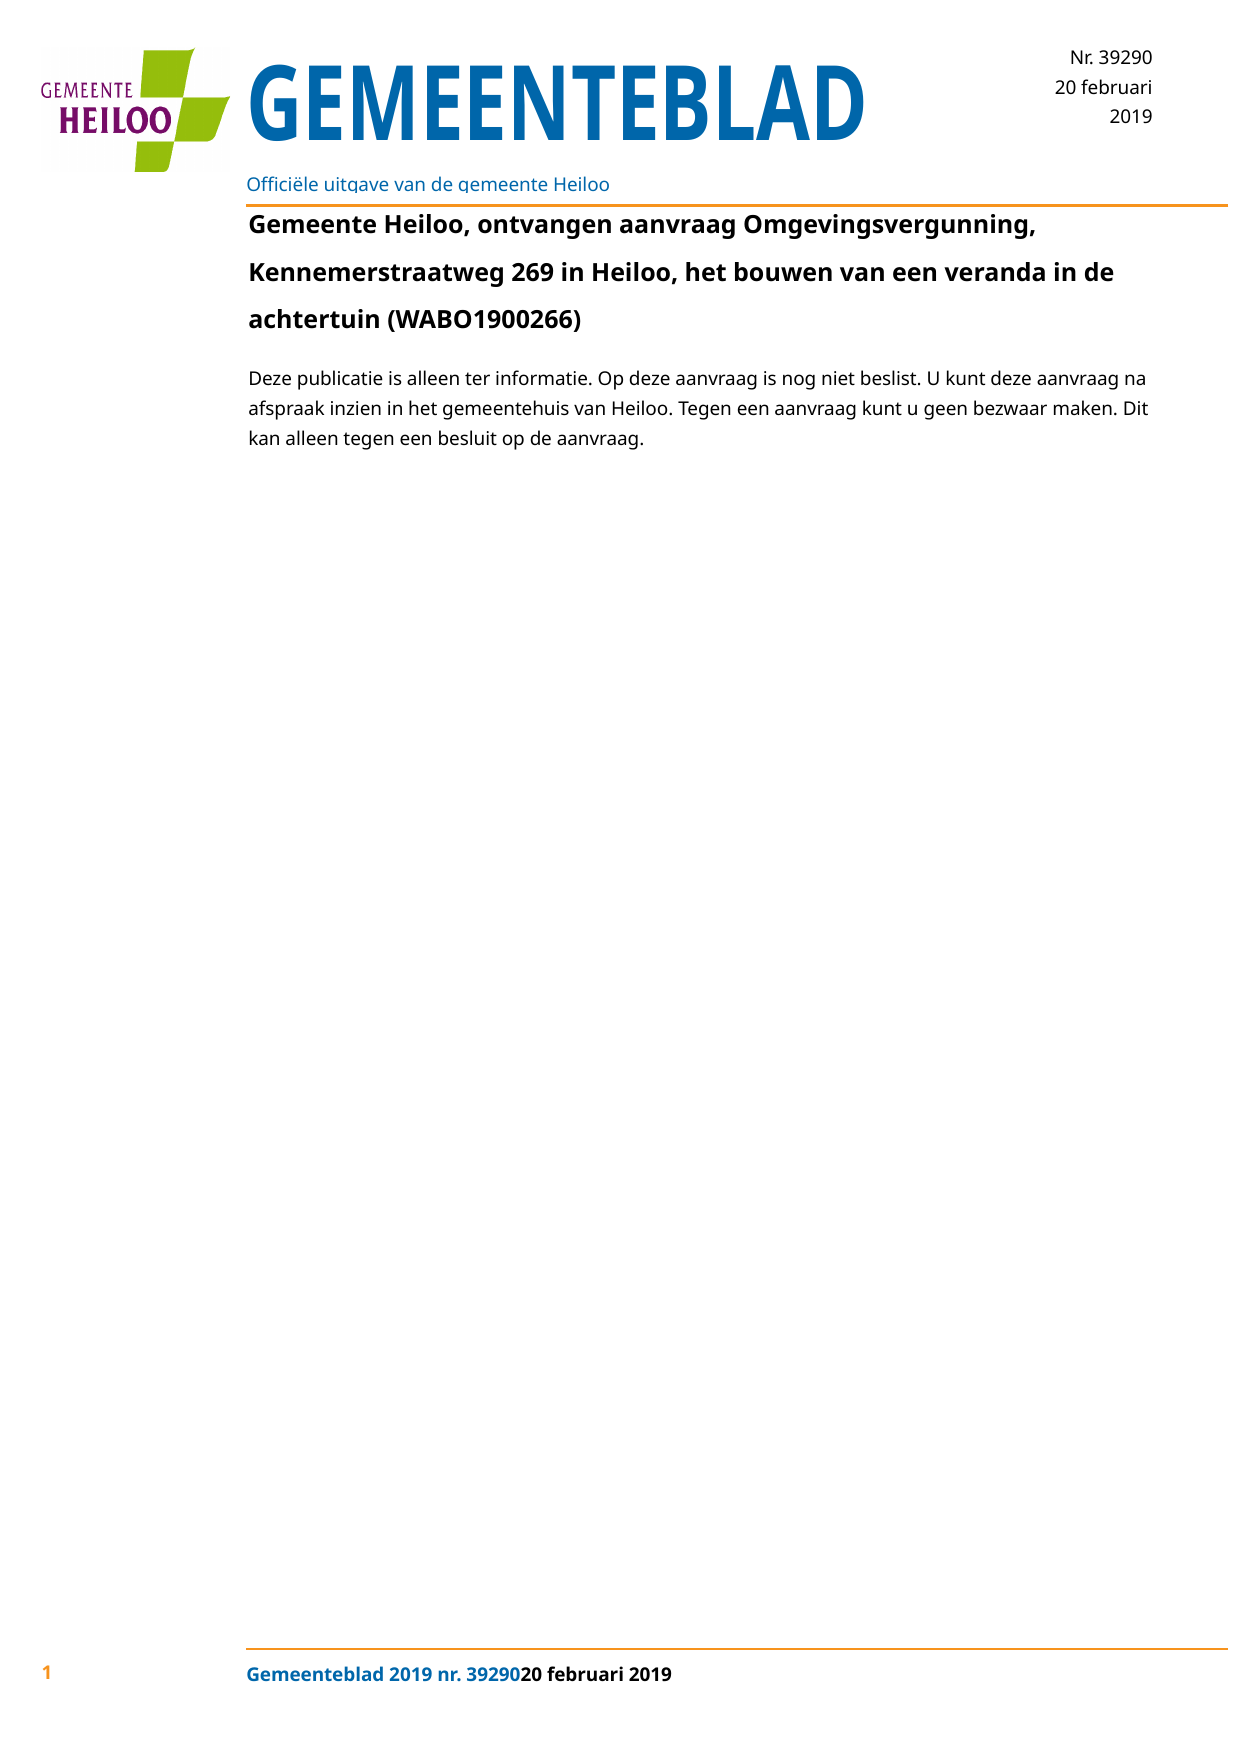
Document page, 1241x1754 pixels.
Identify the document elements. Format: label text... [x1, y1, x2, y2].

text Deze publicatie is alleen ter informatie. Op deze aanvraag is nog niet beslist. U kunt deze aanvraag na afspraak inzien in het gemeentehuis van Heiloo. Tegen een aanvraag kunt u geen bezwaar maken. Dit kan alleen tegen een besluit op de aanvraag. [248, 366, 1152, 450]
text Gemeente Heiloo, ontvangen aanvraag Omgevingsvergunning, Kennemerstraatweg 269 in Heiloo, het bouwen van een veranda in de achtertuin (WABO1900266) [248, 207, 1152, 336]
picture [41, 47, 231, 172]
